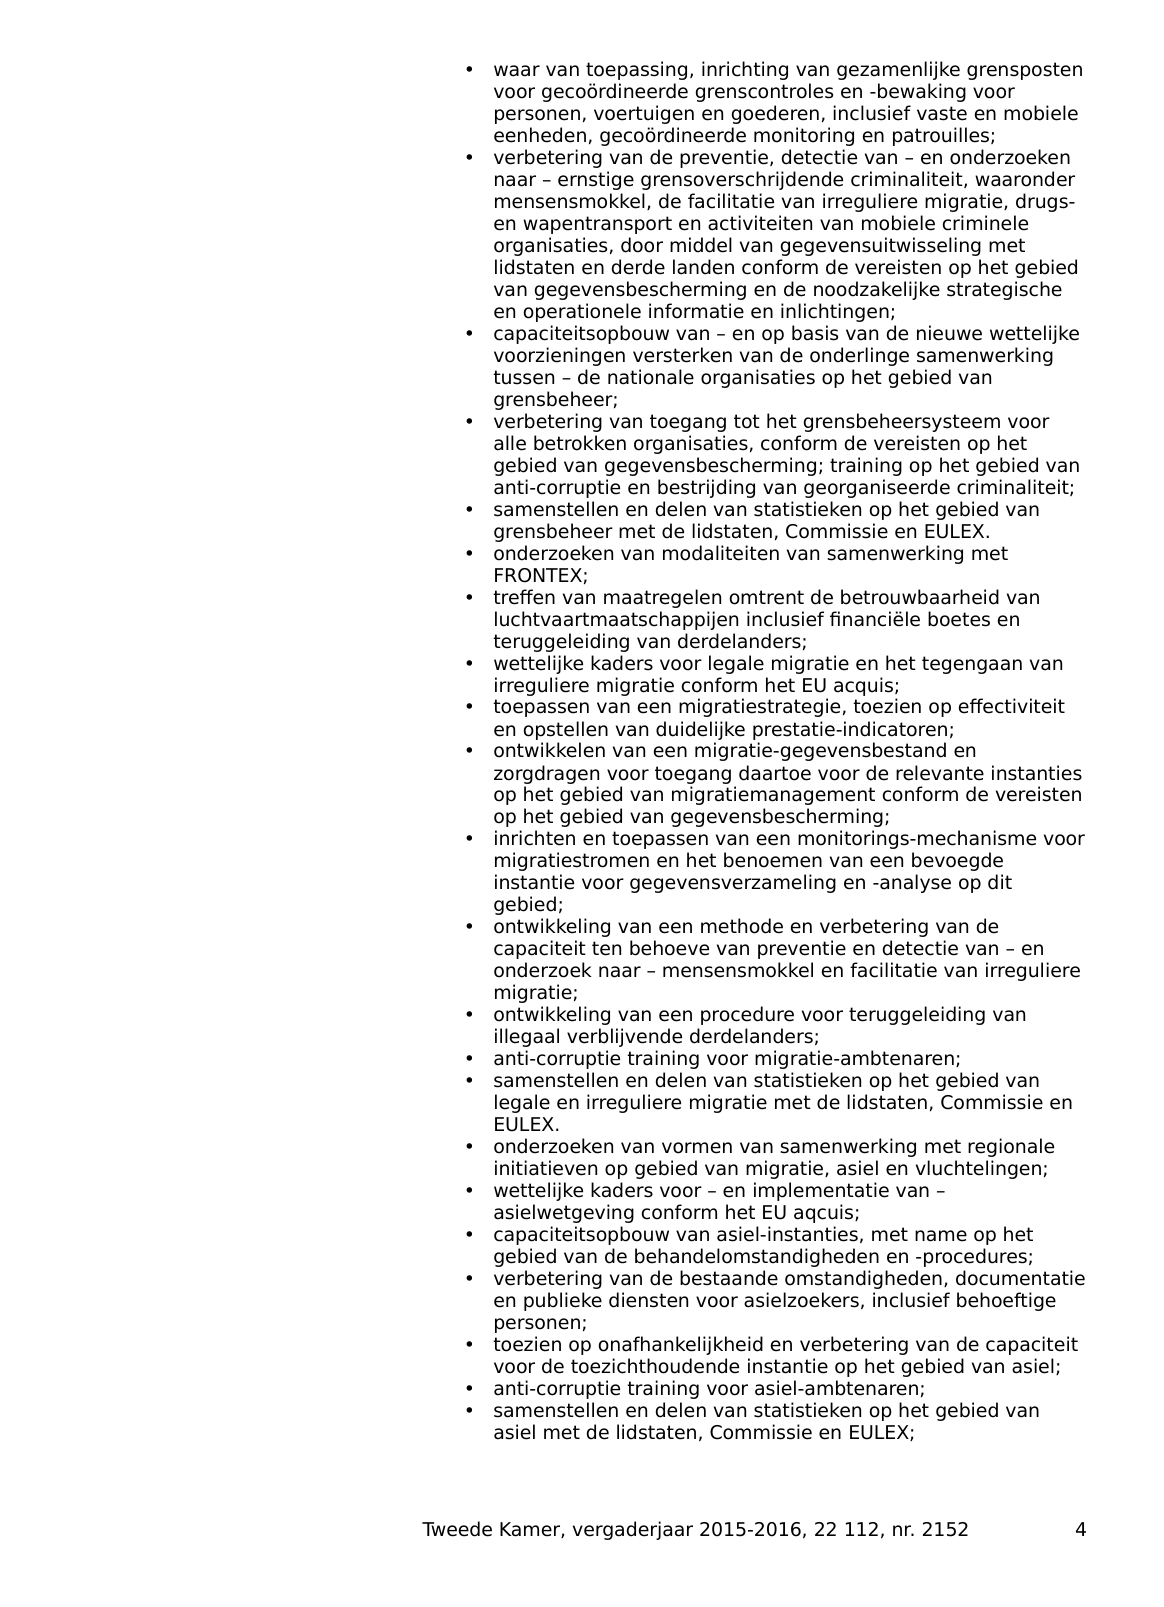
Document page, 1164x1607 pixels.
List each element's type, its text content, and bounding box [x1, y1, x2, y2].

text • treffen van maatregelen omtrent de betrouwbaarheid van luchtvaartmaatschappijen inclusief financiële boetes en teruggeleiding van derdelanders; [464, 587, 1087, 652]
text • capaciteitsopbouw van asiel-instanties, met name op het gebied van de behandelomstandigheden en -procedures; [464, 1224, 1087, 1268]
text • anti-corruptie training voor asiel-ambtenaren; [464, 1378, 1087, 1400]
text • verbetering van toegang tot het grensbeheersysteem voor alle betrokken organisaties, conform de vereisten op het gebied van gegevensbescherming; training op het gebied van anti-corruptie en bestrijding van georganiseerde criminaliteit; [464, 411, 1087, 499]
text • onderzoeken van vormen van samenwerking met regionale initiatieven op gebied van migratie, asiel en vluchtelingen; [464, 1136, 1087, 1180]
text • wettelijke kaders voor legale migratie en het tegengaan van irreguliere migratie conform het EU acquis; [464, 652, 1087, 696]
text • capaciteitsopbouw van – en op basis van de nieuwe wettelijke voorzieningen versterken van de onderlinge samenwerking tussen – de nationale organisaties op het gebied van grensbeheer; [464, 323, 1087, 411]
text • ontwikkeling van een procedure voor teruggeleiding van illegaal verblijvende derdelanders; [464, 1004, 1087, 1048]
text • toepassen van een migratiestrategie, toezien op effectiviteit en opstellen van duidelijke prestatie-indicatoren; [464, 696, 1087, 740]
text • toezien op onafhankelijkheid en verbetering van de capaciteit voor de toezichthoudende instantie op het gebied van asiel; [464, 1334, 1087, 1378]
text • verbetering van de bestaande omstandigheden, documentatie en publieke diensten voor asielzoekers, inclusief behoeftige personen; [464, 1268, 1087, 1334]
text • ontwikkelen van een migratie-gegevensbestand en zorgdragen voor toegang daartoe voor de relevante instanties op het gebied van migratiemanagement conform de vereisten op het gebied van gegevensbescherming; [464, 740, 1087, 828]
text • anti-corruptie training voor migratie-ambtenaren; [464, 1048, 1087, 1070]
text • waar van toepassing, inrichting van gezamenlijke grensposten voor gecoördineerde grenscontroles en -bewaking voor personen, voertuigen en goederen, inclusief vaste en mobiele eenheden, gecoördineerde monitoring en patrouilles; [464, 59, 1087, 147]
text • wettelijke kaders voor – en implementatie van – asielwetgeving conform het EU aqcuis; [464, 1180, 1087, 1224]
text • samenstellen en delen van statistieken op het gebied van legale en irreguliere migratie met de lidstaten, Commissie en EULEX. [464, 1070, 1087, 1136]
text • inrichten en toepassen van een monitorings-mechanisme voor migratiestromen en het benoemen van een bevoegde instantie voor gegevensverzameling en -analyse op dit gebied; [464, 828, 1087, 916]
text • samenstellen en delen van statistieken op het gebied van grensbeheer met de lidstaten, Commissie en EULEX. [464, 499, 1087, 543]
text • verbetering van de preventie, detectie van – en onderzoeken naar – ernstige grensoverschrijdende criminaliteit, waaronder mensensmokkel, de facilitatie van irreguliere migratie, drugs- en wapentransport en activiteiten van mobiele criminele organisaties, door middel van gegevensuitwisseling met lidstaten en derde landen conform de vereisten op het gebied van gegevensbescherming en de noodzakelijke strategische en operationele informatie en inlichtingen; [464, 147, 1087, 323]
text • onderzoeken van modaliteiten van samenwerking met FRONTEX; [464, 543, 1087, 587]
text • ontwikkeling van een methode en verbetering van de capaciteit ten behoeve van preventie en detectie van – en onderzoek naar – mensensmokkel en facilitatie van irreguliere migratie; [464, 916, 1087, 1004]
text • samenstellen en delen van statistieken op het gebied van asiel met de lidstaten, Commissie en EULEX; [464, 1400, 1087, 1444]
